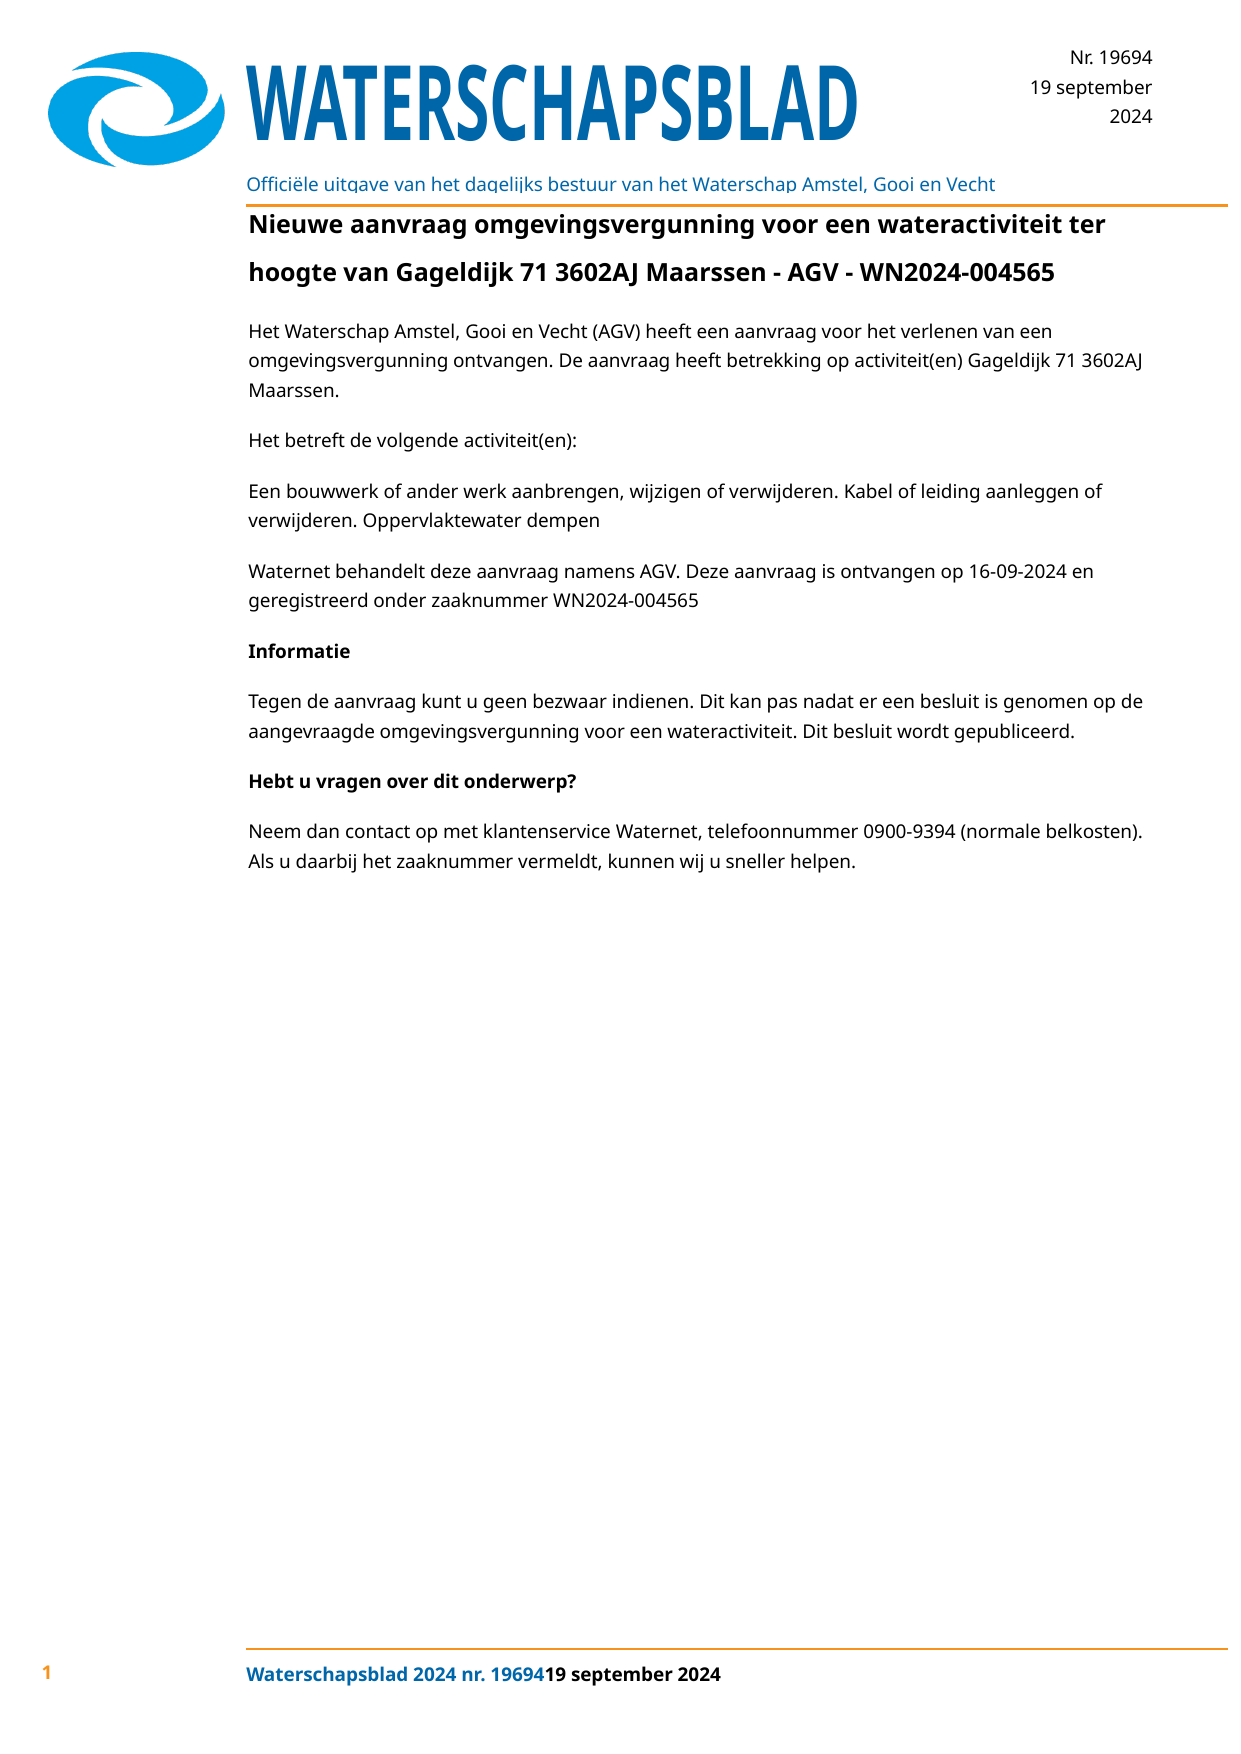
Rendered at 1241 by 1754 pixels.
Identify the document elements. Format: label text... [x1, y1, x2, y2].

text Het Waterschap Amstel, Gooi en Vecht (AGV) heeft een aanvraag voor het verlenen van een omgevingsvergunning ontvangen. De aanvraag heeft betrekking op activiteit(en) Gageldijk 71 3602AJ Maarssen. [248, 318, 1152, 403]
text Informatie [248, 638, 1152, 664]
text Nieuwe aanvraag omgevingsvergunning voor een wateractiviteit ter hoogte van Gageldijk 71 3602AJ Maarssen - AGV - WN2024-004565 [248, 207, 1152, 288]
text Een bouwwerk of ander werk aanbrengen, wijzigen of verwijderen. Kabel of leiding aanleggen of verwijderen. Oppervlaktewater dempen [248, 478, 1152, 533]
text Neem dan contact op met klantenservice Waternet, telefoonnummer 0900-9394 (normale belkosten). Als u daarbij het zaaknummer vermeldt, kunnen wij u sneller helpen. [248, 819, 1152, 874]
text Waternet behandelt deze aanvraag namens AGV. Deze aanvraag is ontvangen op 16-09-2024 en geregistreerd onder zaaknummer WN2024-004565 [248, 558, 1152, 613]
text Het betreft de volgende activiteit(en): [248, 427, 1152, 453]
picture [41, 47, 231, 172]
text Hebt u vragen over dit onderwerp? [248, 768, 1152, 794]
text Tegen de aanvraag kunt u geen bezwaar indienen. Dit kan pas nadat er een besluit is genomen op de aangevraagde omgevingsvergunning voor een wateractiviteit. Dit besluit wordt gepubliceerd. [248, 688, 1152, 744]
